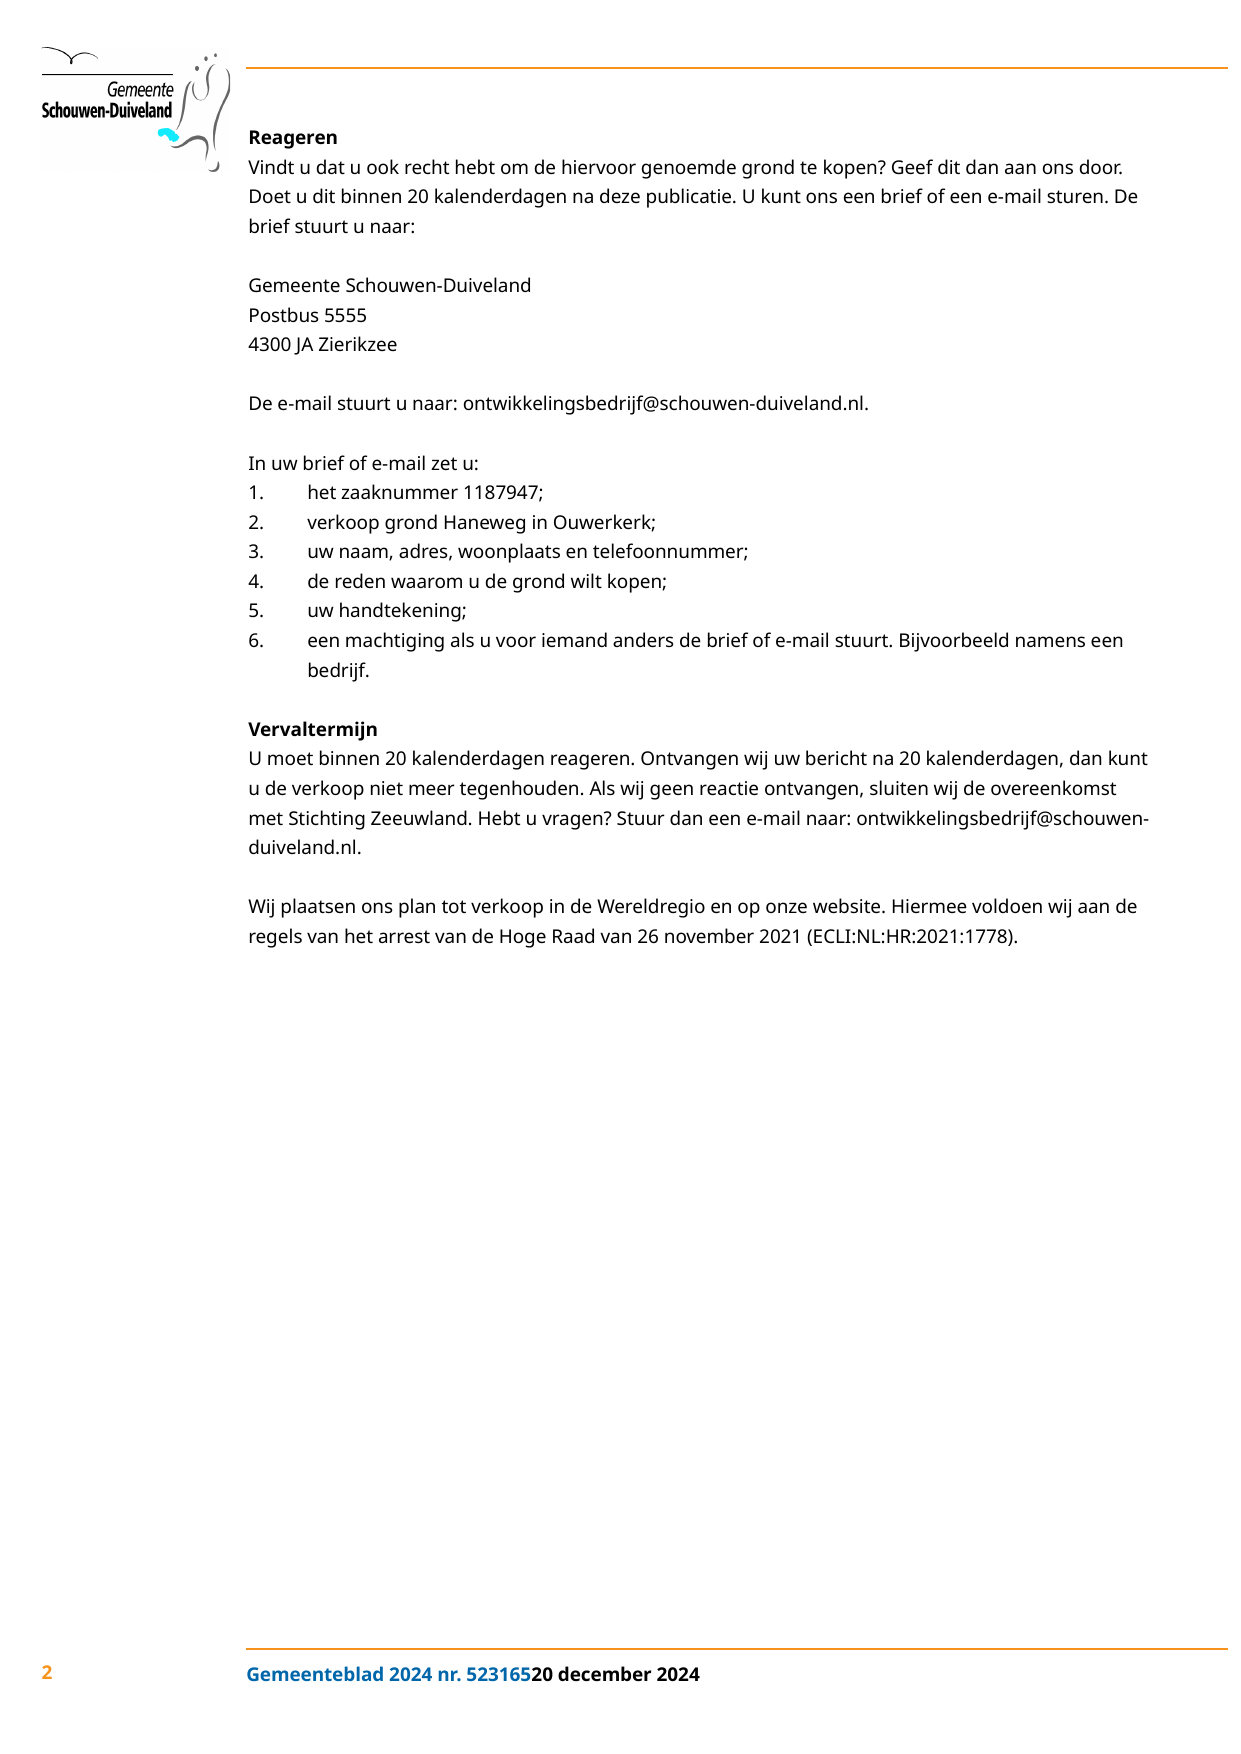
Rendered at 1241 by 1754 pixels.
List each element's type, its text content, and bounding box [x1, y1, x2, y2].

list de reden waarom u de grond wilt kopen; [248, 568, 1152, 594]
picture [41, 47, 231, 172]
list een machtiging als u voor iemand anders de brief of e-mail stuurt. Bijvoorbeeld namens een bedrijf. [248, 627, 1152, 683]
text Vindt u dat u ook recht hebt om de hiervoor genoemde grond te kopen? Geef dit dan aan ons door. Doet u dit binnen 20 kalenderdagen na deze publicatie. U kunt ons een brief of een e-mail sturen. De brief stuurt u naar: [248, 154, 1152, 239]
list verkoop grond Haneweg in Ouwerkerk; [248, 509, 1152, 535]
text Wij plaatsen ons plan tot verkoop in de Wereldregio en op onze website. Hiermee voldoen wij aan de regels van het arrest van de Hoge Raad van 26 november 2021 (ECLI:NL:HR:2021:1778). [248, 893, 1152, 949]
text In uw brief of e-mail zet u: [248, 450, 1152, 476]
list uw handtekening; [248, 598, 1152, 623]
text 4300 JA Zierikzee [248, 331, 1152, 357]
list uw naam, adres, woonplaats en telefoonnummer; [248, 538, 1152, 564]
text U moet binnen 20 kalenderdagen reageren. Ontvangen wij uw bericht na 20 kalenderdagen, dan kunt u de verkoop niet meer tegenhouden. Als wij geen reactie ontvangen, sluiten wij de overeenkomst met Stichting Zeeuwland. Hebt u vragen? Stuur dan een e-mail naar: ontwikkelingsbedrijf@schouwen-duiveland.nl. [248, 746, 1152, 860]
text Reageren [248, 124, 1152, 150]
list het zaaknummer 1187947; [248, 479, 1152, 505]
text Gemeente Schouwen-Duiveland [248, 272, 1152, 298]
text Postbus 5555 [248, 302, 1152, 328]
text De e-mail stuurt u naar: ontwikkelingsbedrijf@schouwen-duiveland.nl. [248, 391, 1152, 416]
text Vervaltermijn [248, 716, 1152, 742]
